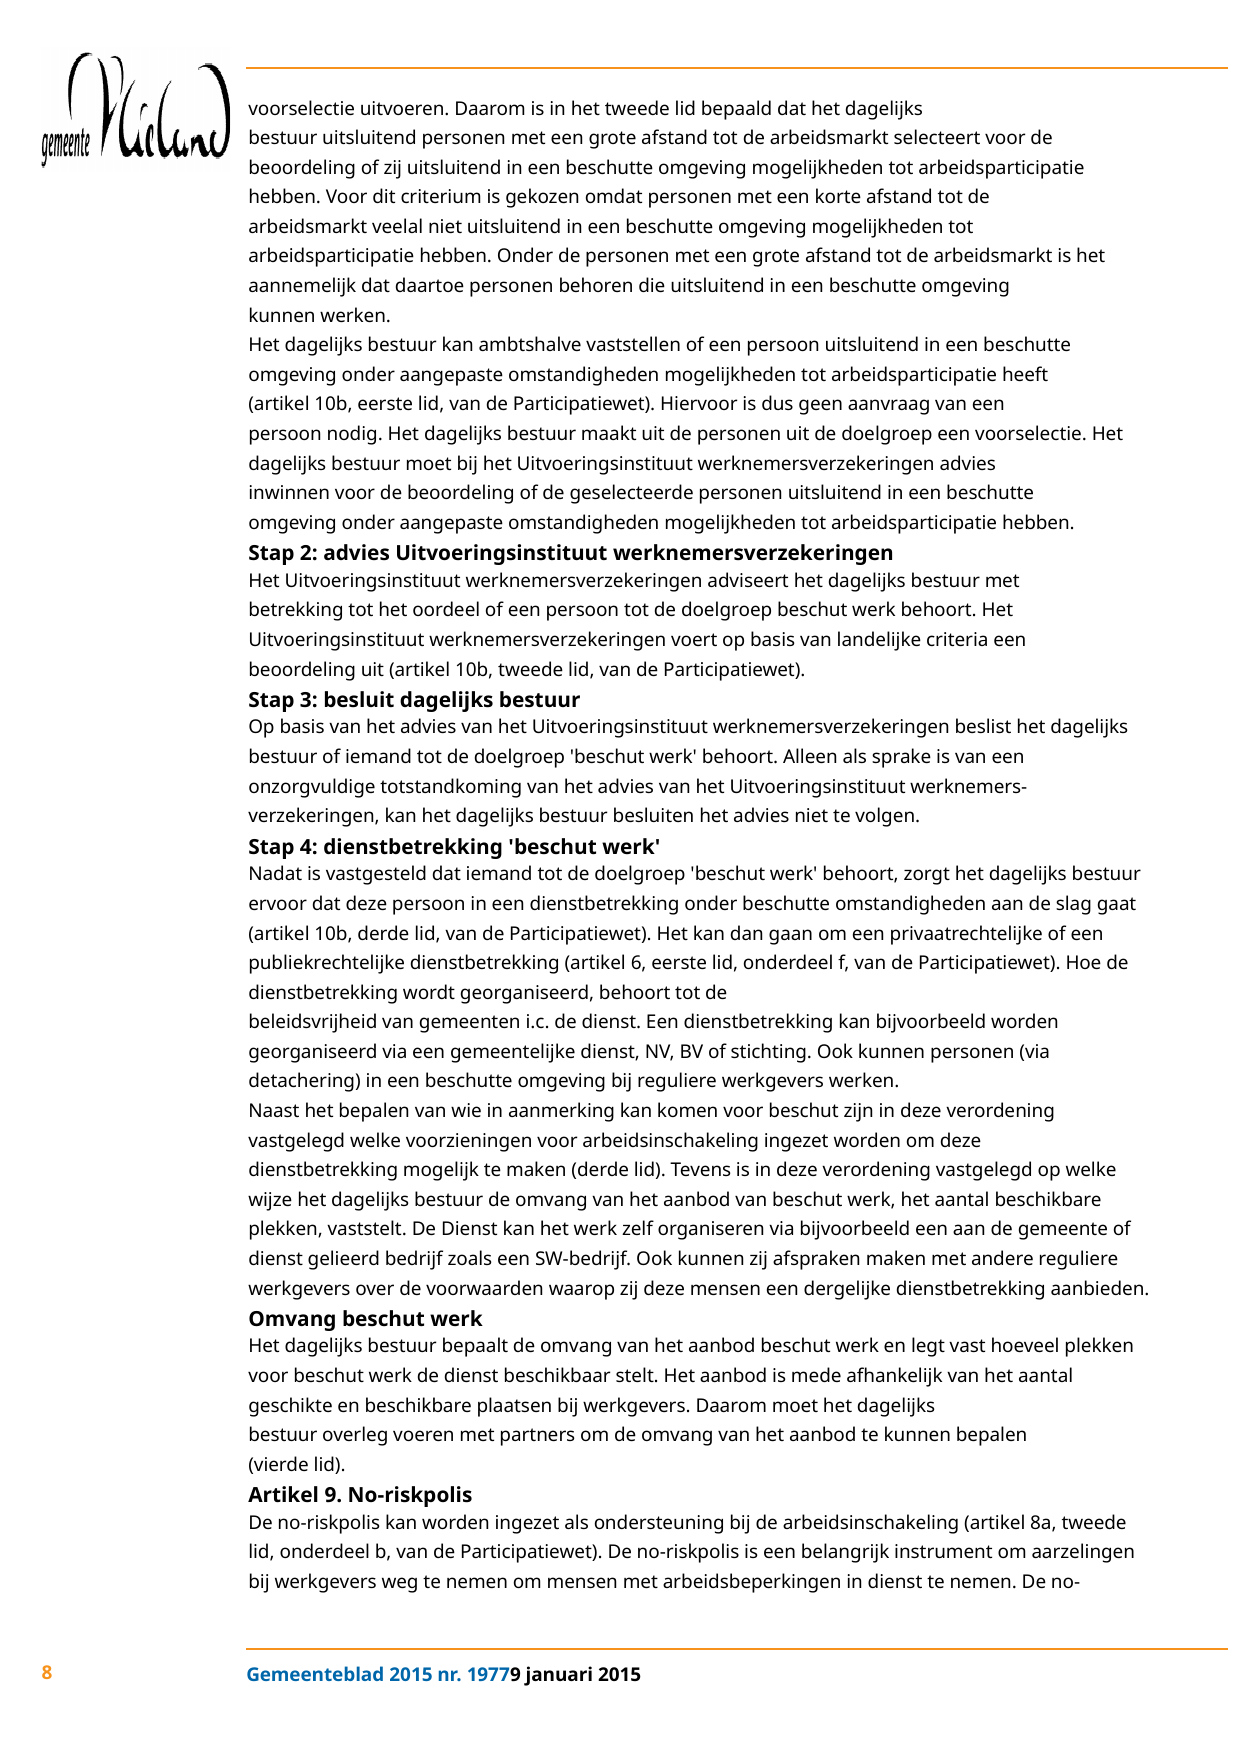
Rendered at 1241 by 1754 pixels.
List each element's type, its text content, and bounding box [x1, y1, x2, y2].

text Artikel 9. No-riskpolis [248, 1481, 1152, 1509]
text (artikel 10b, eerste lid, van de Participatiewet). Hiervoor is dus geen aanvraag van een [248, 391, 1152, 416]
text betrekking tot het oordeel of een persoon tot de doelgroep beschut werk behoort. Het [248, 597, 1152, 622]
text dienstbetrekking mogelijk te maken (derde lid). Tevens is in deze verordening vastgelegd op welke wijze het dagelijks bestuur de omvang van het aanbod van beschut werk, het aantal beschikbare plekken, vaststelt. De Dienst kan het werk zelf organiseren via bijvoorbeeld een aan de gemeente of dienst gelieerd bedrijf zoals een SW-bedrijf. Ook kunnen zij afspraken maken met andere reguliere werkgevers over de voorwaarden waarop zij deze mensen een dergelijke dienstbetrekking aanbieden. [248, 1156, 1152, 1300]
text omgeving onder aangepaste omstandigheden mogelijkheden tot arbeidsparticipatie hebben. [248, 509, 1152, 535]
text Stap 3: besluit dagelijks bestuur [248, 685, 1152, 714]
text De no-riskpolis kan worden ingezet als ondersteuning bij de arbeidsinschakeling (artikel 8a, tweede lid, onderdeel b, van de Participatiewet). De no-riskpolis is een belangrijk instrument om aarzelingen bij werkgevers weg te nemen om mensen met arbeidsbeperkingen in dienst te nemen. De no- [248, 1509, 1152, 1594]
text inwinnen voor de beoordeling of de geselecteerde personen uitsluitend in een beschutte [248, 479, 1152, 505]
text Het Uitvoeringsinstituut werknemersverzekeringen adviseert het dagelijks bestuur met [248, 567, 1152, 593]
text Naast het bepalen van wie in aanmerking kan komen voor beschut zijn in deze verordening vastgelegd welke voorzieningen voor arbeidsinschakeling ingezet worden om deze [248, 1097, 1152, 1152]
text Het dagelijks bestuur bepaalt de omvang van het aanbod beschut werk en legt vast hoeveel plekken voor beschut werk de dienst beschikbaar stelt. Het aanbod is mede afhankelijk van het aantal geschikte en beschikbare plaatsen bij werkgevers. Daarom moet het dagelijks [248, 1333, 1152, 1418]
text beoordeling uit (artikel 10b, tweede lid, van de Participatiewet). [248, 656, 1152, 681]
text kunnen werken. [248, 302, 1152, 328]
text beleidsvrijheid van gemeenten i.c. de dienst. Een dienstbetrekking kan bijvoorbeeld worden [248, 1008, 1152, 1034]
text (vierde lid). [248, 1451, 1152, 1477]
picture [41, 47, 231, 172]
text bestuur overleg voeren met partners om de omvang van het aanbod te kunnen bepalen [248, 1421, 1152, 1447]
text Uitvoeringsinstituut werknemersverzekeringen voert op basis van landelijke criteria een [248, 626, 1152, 652]
text bestuur uitsluitend personen met een grote afstand tot de arbeidsmarkt selecteert voor de [248, 124, 1152, 150]
text Stap 2: advies Uitvoeringsinstituut werknemersverzekeringen [248, 538, 1152, 567]
text arbeidsmarkt veelal niet uitsluitend in een beschutte omgeving mogelijkheden tot [248, 213, 1152, 239]
text persoon nodig. Het dagelijks bestuur maakt uit de personen uit de doelgroep een voorselectie. Het dagelijks bestuur moet bij het Uitvoeringsinstituut werknemersverzekeringen advies [248, 420, 1152, 476]
text Omvang beschut werk [248, 1304, 1152, 1333]
text beoordeling of zij uitsluitend in een beschutte omgeving mogelijkheden tot arbeidsparticipatie hebben. Voor dit criterium is gekozen omdat personen met een korte afstand tot de [248, 154, 1152, 209]
text Het dagelijks bestuur kan ambtshalve vaststellen of een persoon uitsluitend in een beschutte omgeving onder aangepaste omstandigheden mogelijkheden tot arbeidsparticipatie heeft [248, 331, 1152, 387]
text voorselectie uitvoeren. Daarom is in het tweede lid bepaald dat het dagelijks [248, 95, 1152, 121]
text Stap 4: dienstbetrekking 'beschut werk' [248, 832, 1152, 861]
text Nadat is vastgesteld dat iemand tot de doelgroep 'beschut werk' behoort, zorgt het dagelijks bestuur ervoor dat deze persoon in een dienstbetrekking onder beschutte omstandigheden aan de slag gaat (artikel 10b, derde lid, van de Participatiewet). Het kan dan gaan om een privaatrechtelijke of een publiekrechtelijke dienstbetrekking (artikel 6, eerste lid, onderdeel f, van de Participatiewet). Hoe de dienstbetrekking wordt georganiseerd, behoort tot de [248, 861, 1152, 1004]
text Op basis van het advies van het Uitvoeringsinstituut werknemersverzekeringen beslist het dagelijks bestuur of iemand tot de doelgroep 'beschut werk' behoort. Alleen als sprake is van een onzorgvuldige totstandkoming van het advies van het Uitvoeringsinstituut werknemers-verzekeringen, kan het dagelijks bestuur besluiten het advies niet te volgen. [248, 714, 1152, 828]
text detachering) in een beschutte omgeving bij reguliere werkgevers werken. [248, 1068, 1152, 1093]
text arbeidsparticipatie hebben. Onder de personen met een grote afstand tot de arbeidsmarkt is het aannemelijk dat daartoe personen behoren die uitsluitend in een beschutte omgeving [248, 243, 1152, 298]
text georganiseerd via een gemeentelijke dienst, NV, BV of stichting. Ook kunnen personen (via [248, 1038, 1152, 1064]
